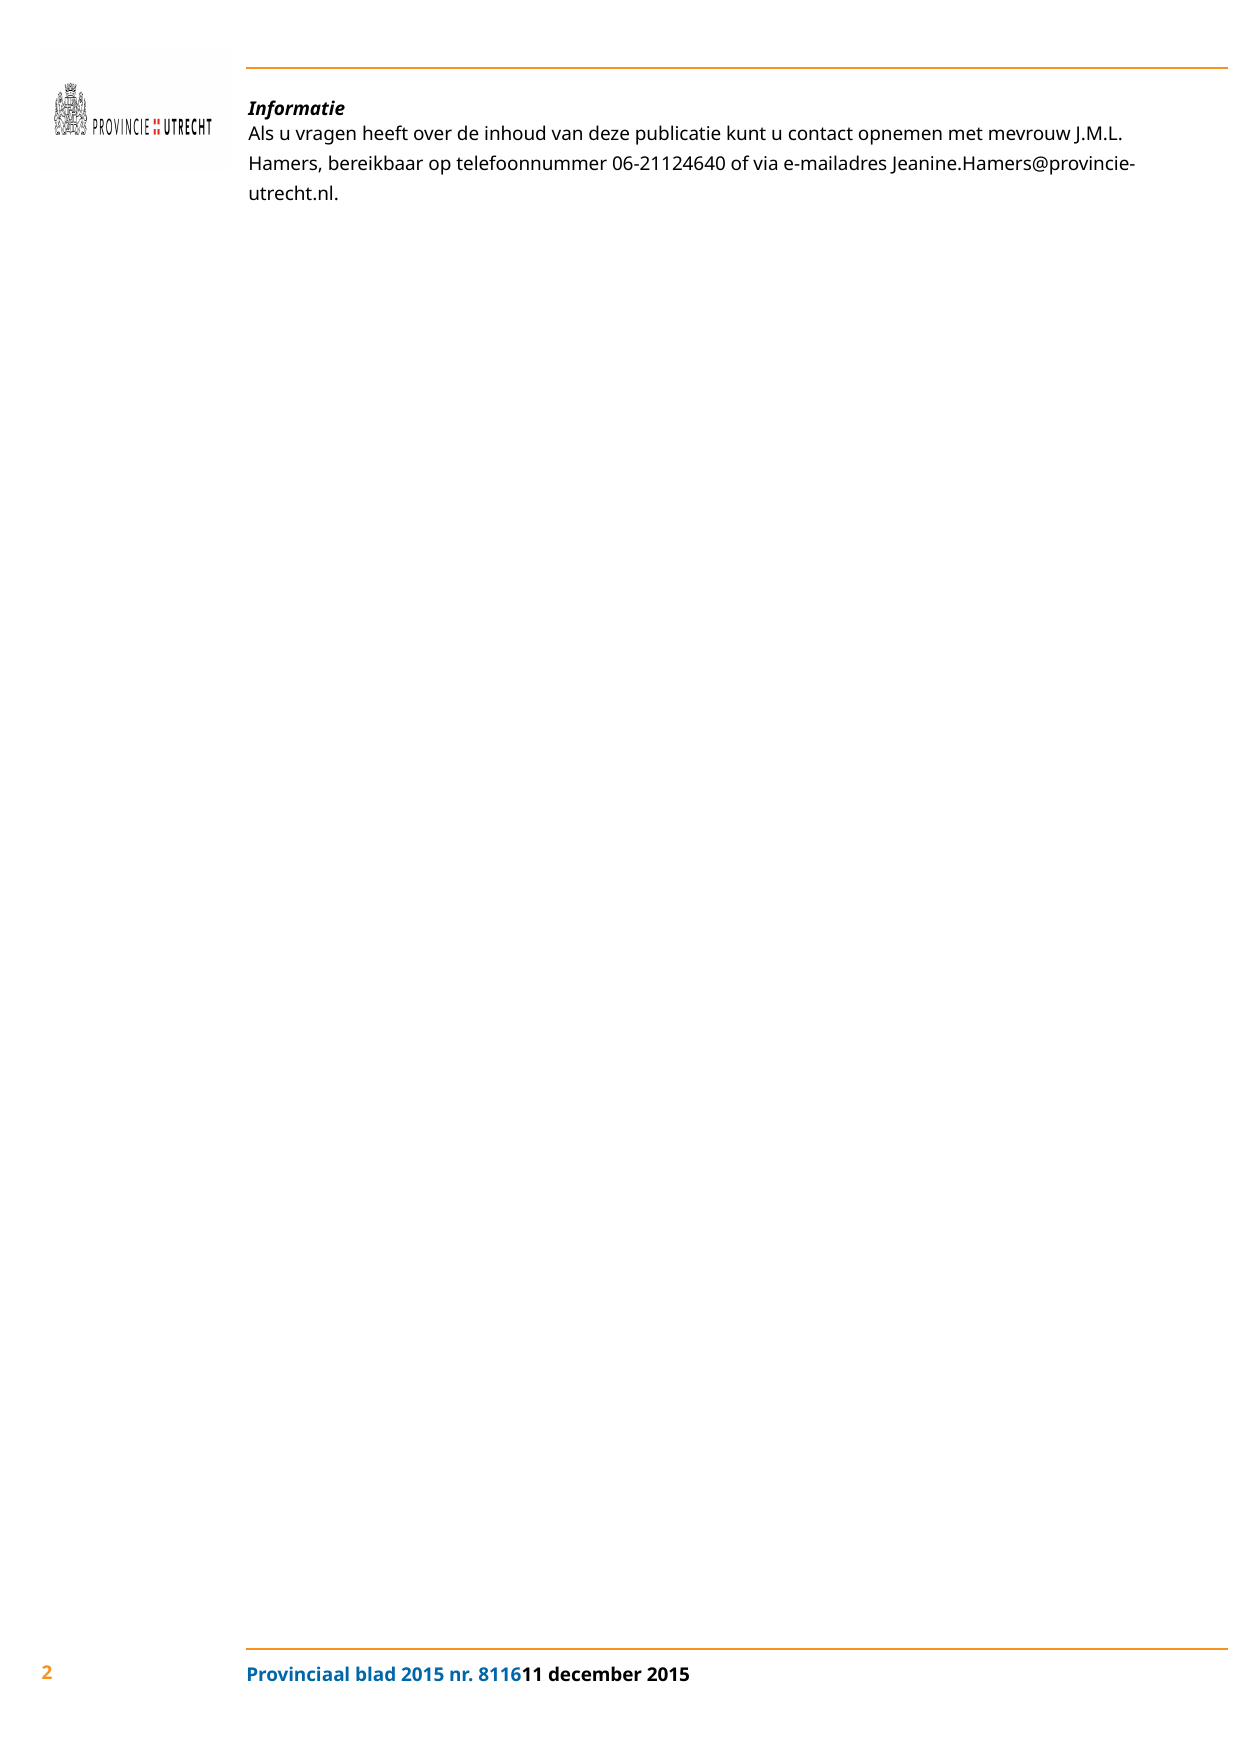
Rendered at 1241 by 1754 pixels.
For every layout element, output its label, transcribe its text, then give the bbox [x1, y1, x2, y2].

text Informatie [248, 95, 1152, 121]
picture [41, 47, 231, 172]
text Als u vragen heeft over de inhoud van deze publicatie kunt u contact opnemen met mevrouw J.M.L. Hamers, bereikbaar op telefoonnummer 06-21124640 of via e-mailadres Jeanine.Hamers@provincie-utrecht.nl. [248, 121, 1152, 205]
